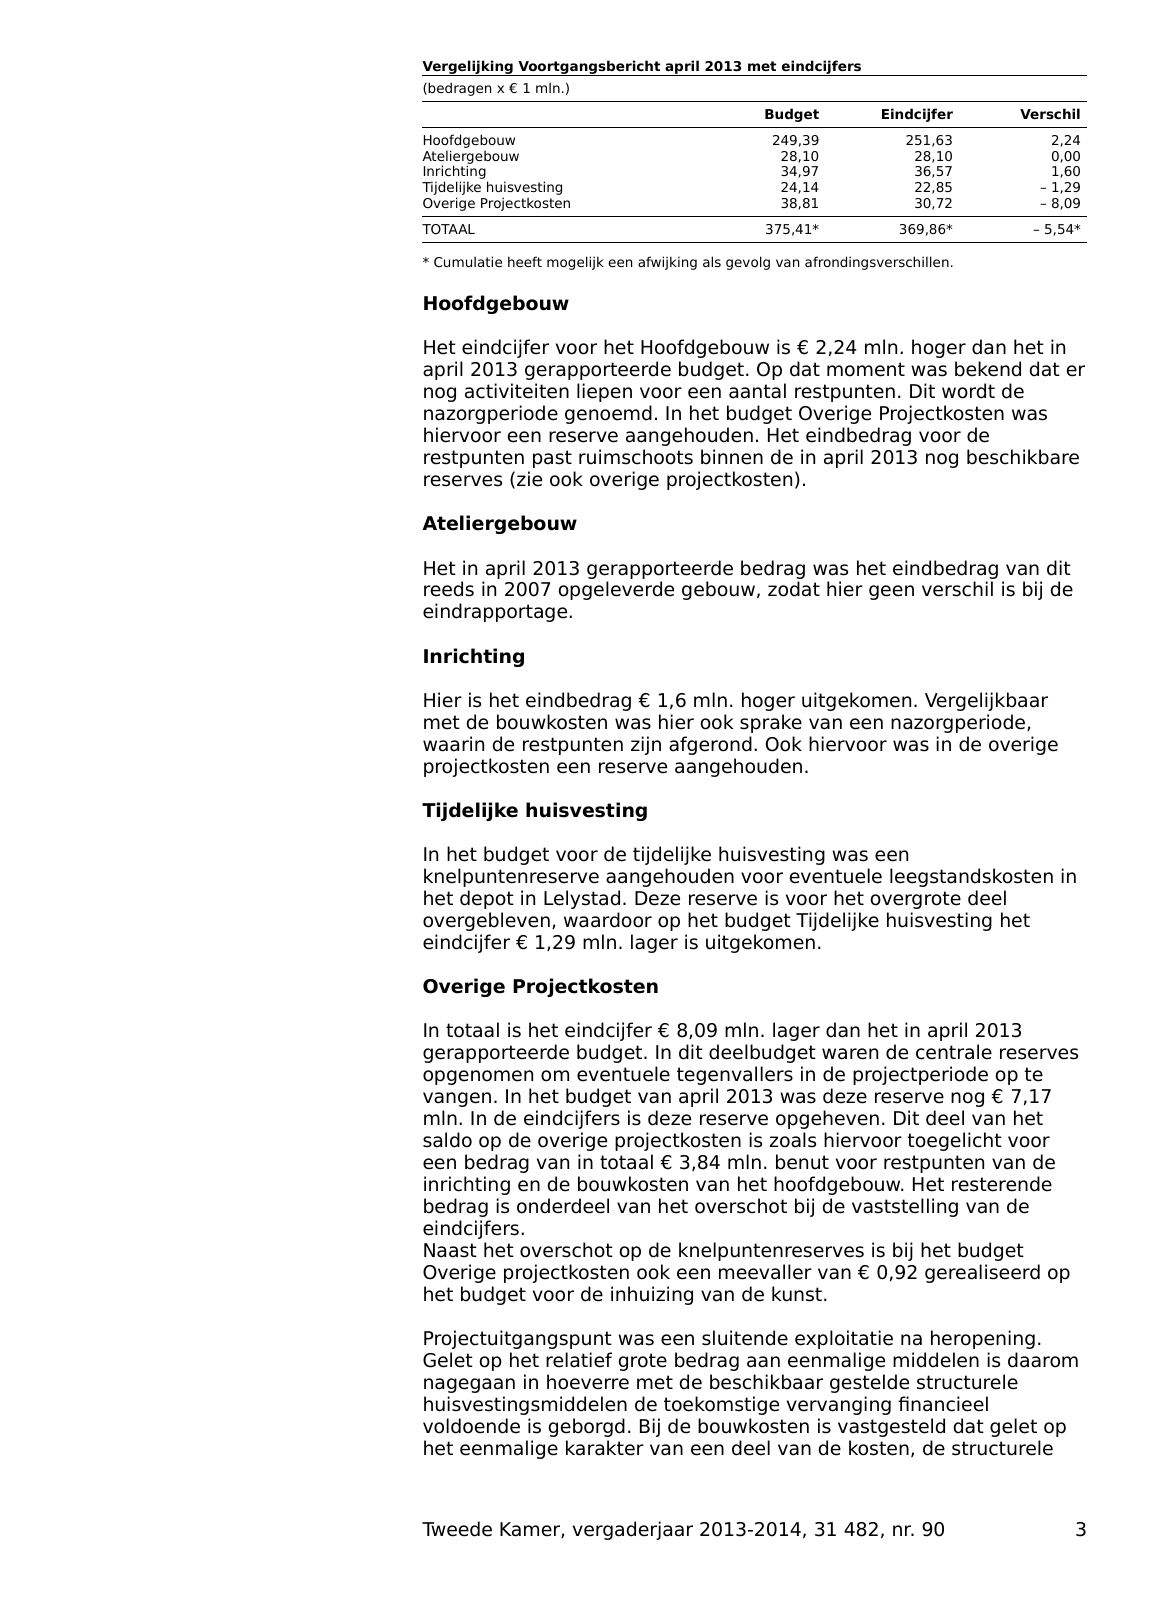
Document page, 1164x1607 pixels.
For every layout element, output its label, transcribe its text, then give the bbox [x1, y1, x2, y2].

table_cell 249,39 [723, 128, 825, 148]
table_cell – 8,09 [959, 196, 1087, 216]
table_cell * Cumulatie heeft mogelijk een afwijking als gevolg van afrondingsverschillen. [422, 243, 1087, 271]
table_cell 369,86* [825, 217, 959, 242]
text Hier is het eindbedrag € 1,6 mln. hoger uitgekomen. Vergelijkbaar met de bouwkosten was hier ook sprake van een nazorgperiode, waarin de restpunten zijn afgerond. Ook hiervoor was in de overige projectkosten een reserve aangehouden. [422, 690, 1087, 778]
text Projectuitgangspunt was een sluitende exploitatie na heropening. Gelet op het relatief grote bedrag aan eenmalige middelen is daarom nagegaan in hoeverre met de beschikbaar gestelde structurele huisvestingsmiddelen de toekomstige vervanging financieel voldoende is geborgd. Bij de bouwkosten is vastgesteld dat gelet op het eenmalige karakter van een deel van de kosten, de structurele [422, 1328, 1087, 1460]
table_cell [422, 102, 723, 127]
text Het in april 2013 gerapporteerde bedrag was het eindbedrag van dit reeds in 2007 opgeleverde gebouw, zodat hier geen verschil is bij de eindrapportage. [422, 557, 1087, 623]
table_cell – 5,54* [959, 217, 1087, 242]
table_cell 28,10 [825, 149, 959, 164]
text In totaal is het eindcijfer € 8,09 mln. lager dan het in april 2013 gerapporteerde budget. In dit deelbudget waren de centrale reserves opgenomen om eventuele tegenvallers in de projectperiode op te vangen. In het budget van april 2013 was deze reserve nog € 7,17 mln. In de eindcijfers is deze reserve opgeheven. Dit deel van het saldo op de overige projectkosten is zoals hiervoor toegelicht voor een bedrag van in totaal € 3,84 mln. benut voor restpunten van de inrichting en de bouwkosten van het hoofdgebouw. Het resterende bedrag is onderdeel van het overschot bij de vaststelling van de eindcijfers. [422, 1020, 1087, 1240]
table_cell Hoofdgebouw [422, 128, 723, 148]
table_cell 2,24 [959, 128, 1087, 148]
table_cell 28,10 [723, 149, 825, 164]
table_cell Verschil [959, 102, 1087, 127]
table_cell 38,81 [723, 196, 825, 216]
table_cell 22,85 [825, 180, 959, 196]
table_cell (bedragen x € 1 mln.) [422, 76, 1087, 101]
table_cell Inrichting [422, 164, 723, 180]
table_cell Ateliergebouw [422, 149, 723, 164]
subtitle Inrichting [422, 646, 1087, 667]
table_cell 251,63 [825, 128, 959, 148]
table_cell 24,14 [723, 180, 825, 196]
table_header Vergelijking Voortgangsbericht april 2013 met eindcijfers [422, 59, 1087, 75]
table_cell – 1,29 [959, 180, 1087, 196]
table_cell Overige Projectkosten [422, 196, 723, 216]
table_cell 34,97 [723, 164, 825, 180]
table_cell 0,00 [959, 149, 1087, 164]
table_cell Budget [723, 102, 825, 127]
subtitle Overige Projectkosten [422, 976, 1087, 998]
text Het eindcijfer voor het Hoofdgebouw is € 2,24 mln. hoger dan het in april 2013 gerapporteerde budget. Op dat moment was bekend dat er nog activiteiten liepen voor een aantal restpunten. Dit wordt de nazorgperiode genoemd. In het budget Overige Projectkosten was hiervoor een reserve aangehouden. Het eindbedrag voor de restpunten past ruimschoots binnen de in april 2013 nog beschikbare reserves (zie ook overige projectkosten). [422, 337, 1087, 491]
table_cell 36,57 [825, 164, 959, 180]
subtitle Ateliergebouw [422, 513, 1087, 535]
table_cell Eindcijfer [825, 102, 959, 127]
subtitle Hoofdgebouw [422, 293, 1087, 315]
text Naast het overschot op de knelpuntenreserves is bij het budget Overige projectkosten ook een meevaller van € 0,92 gerealiseerd op het budget voor de inhuizing van de kunst. [422, 1240, 1087, 1306]
text In het budget voor de tijdelijke huisvesting was een knelpuntenreserve aangehouden voor eventuele leegstandskosten in het depot in Lelystad. Deze reserve is voor het overgrote deel overgebleven, waardoor op het budget Tijdelijke huisvesting het eindcijfer € 1,29 mln. lager is uitgekomen. [422, 844, 1087, 954]
table_cell TOTAAL [422, 217, 723, 242]
table_cell Tijdelijke huisvesting [422, 180, 723, 196]
table_cell 375,41* [723, 217, 825, 242]
table_cell 30,72 [825, 196, 959, 216]
table_cell 1,60 [959, 164, 1087, 180]
subtitle Tijdelijke huisvesting [422, 800, 1087, 822]
